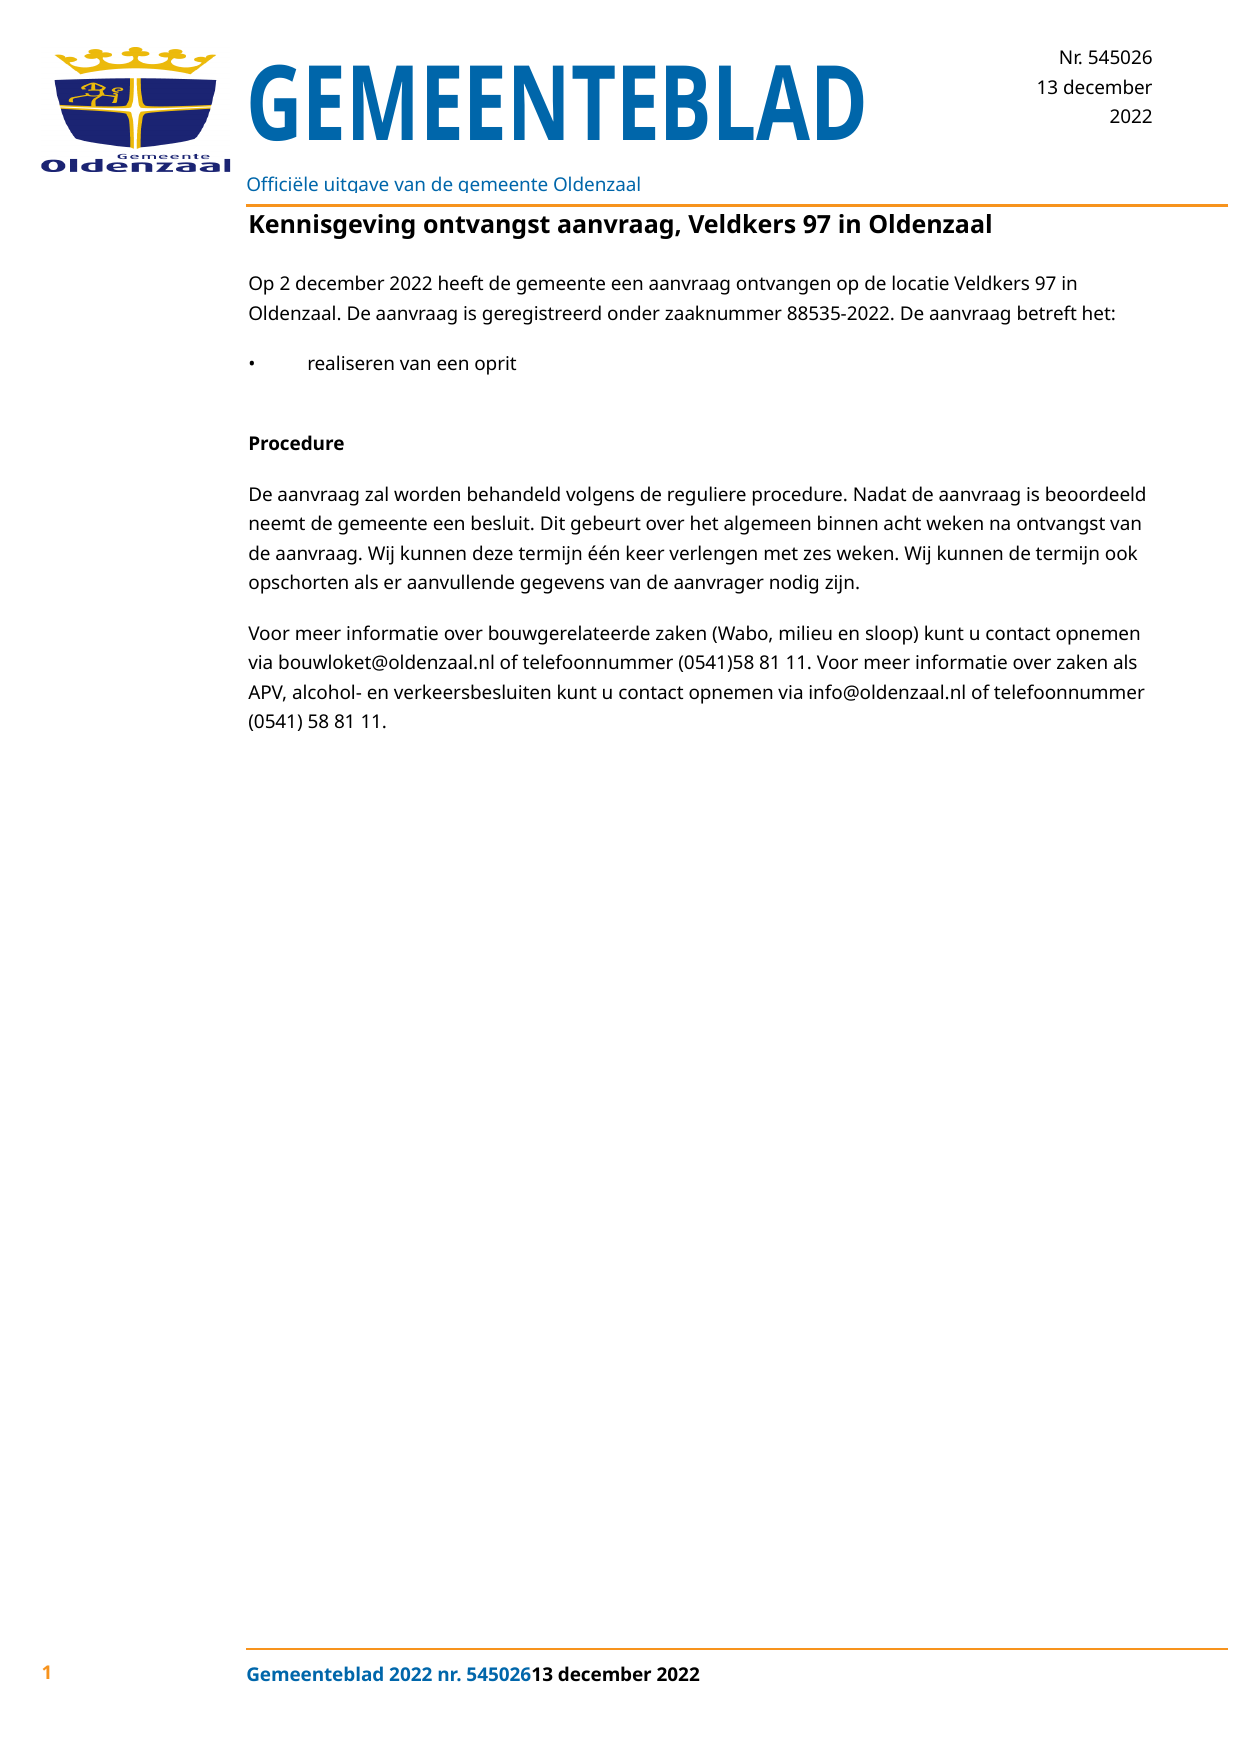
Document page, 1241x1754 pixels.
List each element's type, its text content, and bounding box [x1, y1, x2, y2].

text De aanvraag zal worden behandeld volgens de reguliere procedure. Nadat de aanvraag is beoordeeld neemt de gemeente een besluit. Dit gebeurt over het algemeen binnen acht weken na ontvangst van de aanvraag. Wij kunnen deze termijn één keer verlengen met zes weken. Wij kunnen de termijn ook opschorten als er aanvullende gegevens van de aanvrager nodig zijn. [248, 481, 1152, 595]
picture [41, 47, 231, 172]
list realiseren van een oprit [248, 350, 1152, 376]
text Procedure [248, 430, 1152, 456]
text Op 2 december 2022 heeft de gemeente een aanvraag ontvangen op de locatie Veldkers 97 in Oldenzaal. De aanvraag is geregistreerd onder zaaknummer 88535-2022. De aanvraag betreft het: [248, 270, 1152, 326]
text Kennisgeving ontvangst aanvraag, Veldkers 97 in Oldenzaal [248, 207, 1152, 241]
text Voor meer informatie over bouwgerelateerde zaken (Wabo, milieu en sloop) kunt u contact opnemen via bouwloket@oldenzaal.nl of telefoonnummer (0541)58 81 11. Voor meer informatie over zaken als APV, alcohol- en verkeersbesluiten kunt u contact opnemen via info@oldenzaal.nl of telefoonnummer (0541) 58 81 11. [248, 620, 1152, 734]
